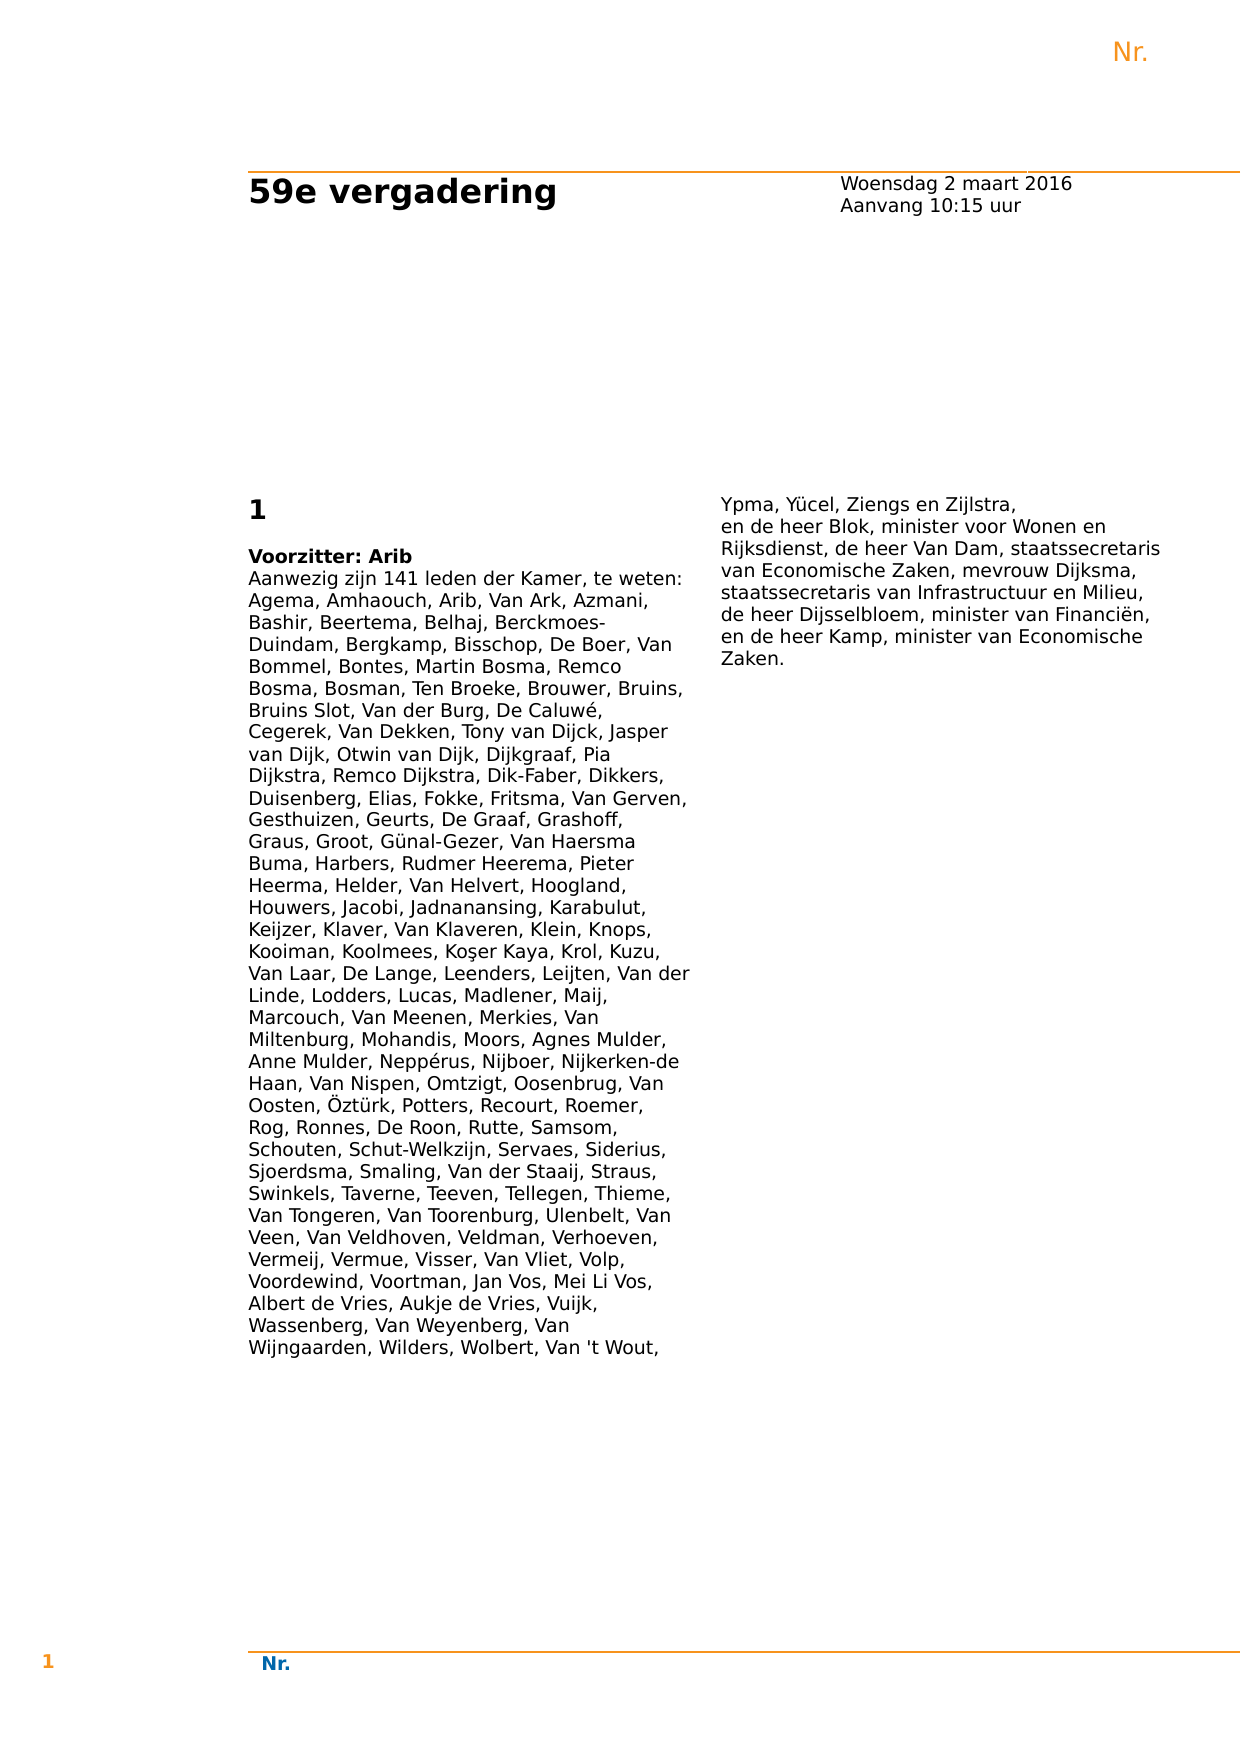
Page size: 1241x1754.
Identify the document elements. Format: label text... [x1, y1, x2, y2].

table_header Woensdag 2 maart 2016 [840, 173, 1163, 195]
text Voorzitter: Arib [248, 546, 691, 568]
table_header 59e vergadering [248, 173, 840, 217]
text Aanwezig zijn 141 leden der Kamer, te weten: [248, 568, 691, 589]
text en de heer Blok, minister voor Wonen en Rijksdienst, de heer Van Dam, staatssecretaris van Economische Zaken, mevrouw Dijksma, staatssecretaris van Infrastructuur en Milieu, de heer Dijsselbloem, minister van Financiën, en de heer Kamp, minister van Economische Zaken. [721, 516, 1163, 670]
text Agema, Amhaouch, Arib, Van Ark, Azmani, Bashir, Beertema, Belhaj, Berckmoes-Duindam, Bergkamp, Bisschop, De Boer, Van Bommel, Bontes, Martin Bosma, Remco Bosma, Bosman, Ten Broeke, Brouwer, Bruins, Bruins Slot, Van der Burg, De Caluwé, Cegerek, Van Dekken, Tony van Dijck, Jasper van Dijk, Otwin van Dijk, Dijkgraaf, Pia Dijkstra, Remco Dijkstra, Dik-Faber, Dikkers, Duisenberg, Elias, Fokke, Fritsma, Van Gerven, Gesthuizen, Geurts, De Graaf, Grashoff, Graus, Groot, Günal-Gezer, Van Haersma Buma, Harbers, Rudmer Heerema, Pieter Heerma, Helder, Van Helvert, Hoogland, Houwers, Jacobi, Jadnanansing, Karabulut, Keijzer, Klaver, Van Klaveren, Klein, Knops, Kooiman, Koolmees, Koşer Kaya, Krol, Kuzu, Van Laar, De Lange, Leenders, Leijten, Van der Linde, Lodders, Lucas, Madlener, Maij, Marcouch, Van Meenen, Merkies, Van Miltenburg, Mohandis, Moors, Agnes Mulder, Anne Mulder, Neppérus, Nijboer, Nijkerken-de Haan, Van Nispen, Omtzigt, Oosenbrug, Van Oosten, Öztürk, Potters, Recourt, Roemer, Rog, Ronnes, De Roon, Rutte, Samsom, Schouten, Schut-Welkzijn, Servaes, Siderius, Sjoerdsma, Smaling, Van der Staaij, Straus, Swinkels, Taverne, Teeven, Tellegen, Thieme, Van Tongeren, Van Toorenburg, Ulenbelt, Van Veen, Van Veldhoven, Veldman, Verhoeven, Vermeij, Vermue, Visser, Van Vliet, Volp, Voordewind, Voortman, Jan Vos, Mei Li Vos, Albert de Vries, Aukje de Vries, Vuijk, Wassenberg, Van Weyenberg, Van Wijngaarden, Wilders, Wolbert, Van 't Wout, [248, 589, 691, 1359]
title 1 [248, 494, 691, 526]
text Ypma, Yücel, Ziengs en Zijlstra, [721, 494, 1163, 516]
table_cell Aanvang 10:15 uur [840, 195, 1163, 217]
